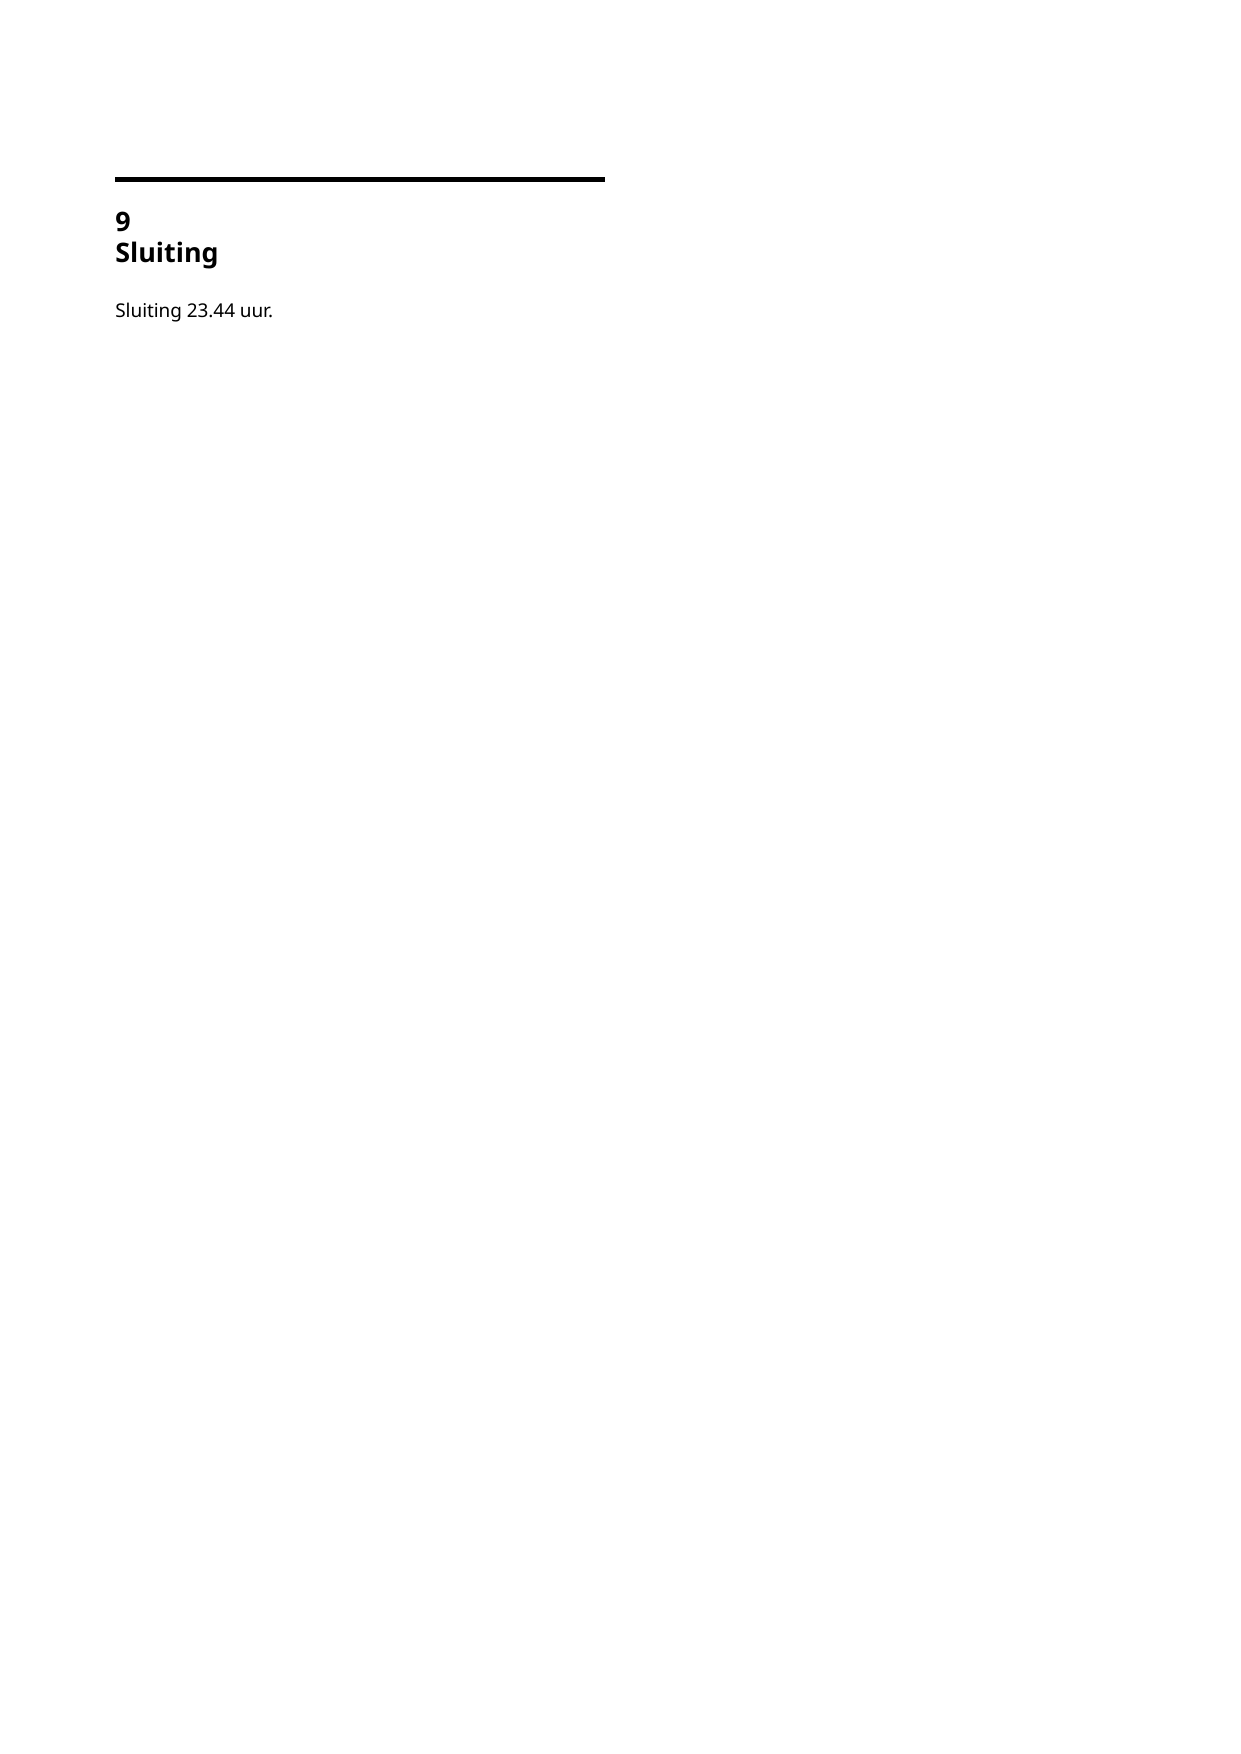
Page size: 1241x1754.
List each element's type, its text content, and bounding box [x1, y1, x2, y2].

text 9 [115, 203, 605, 239]
text Sluiting [115, 239, 605, 283]
text Sluiting 23.44 uur. [115, 302, 605, 322]
